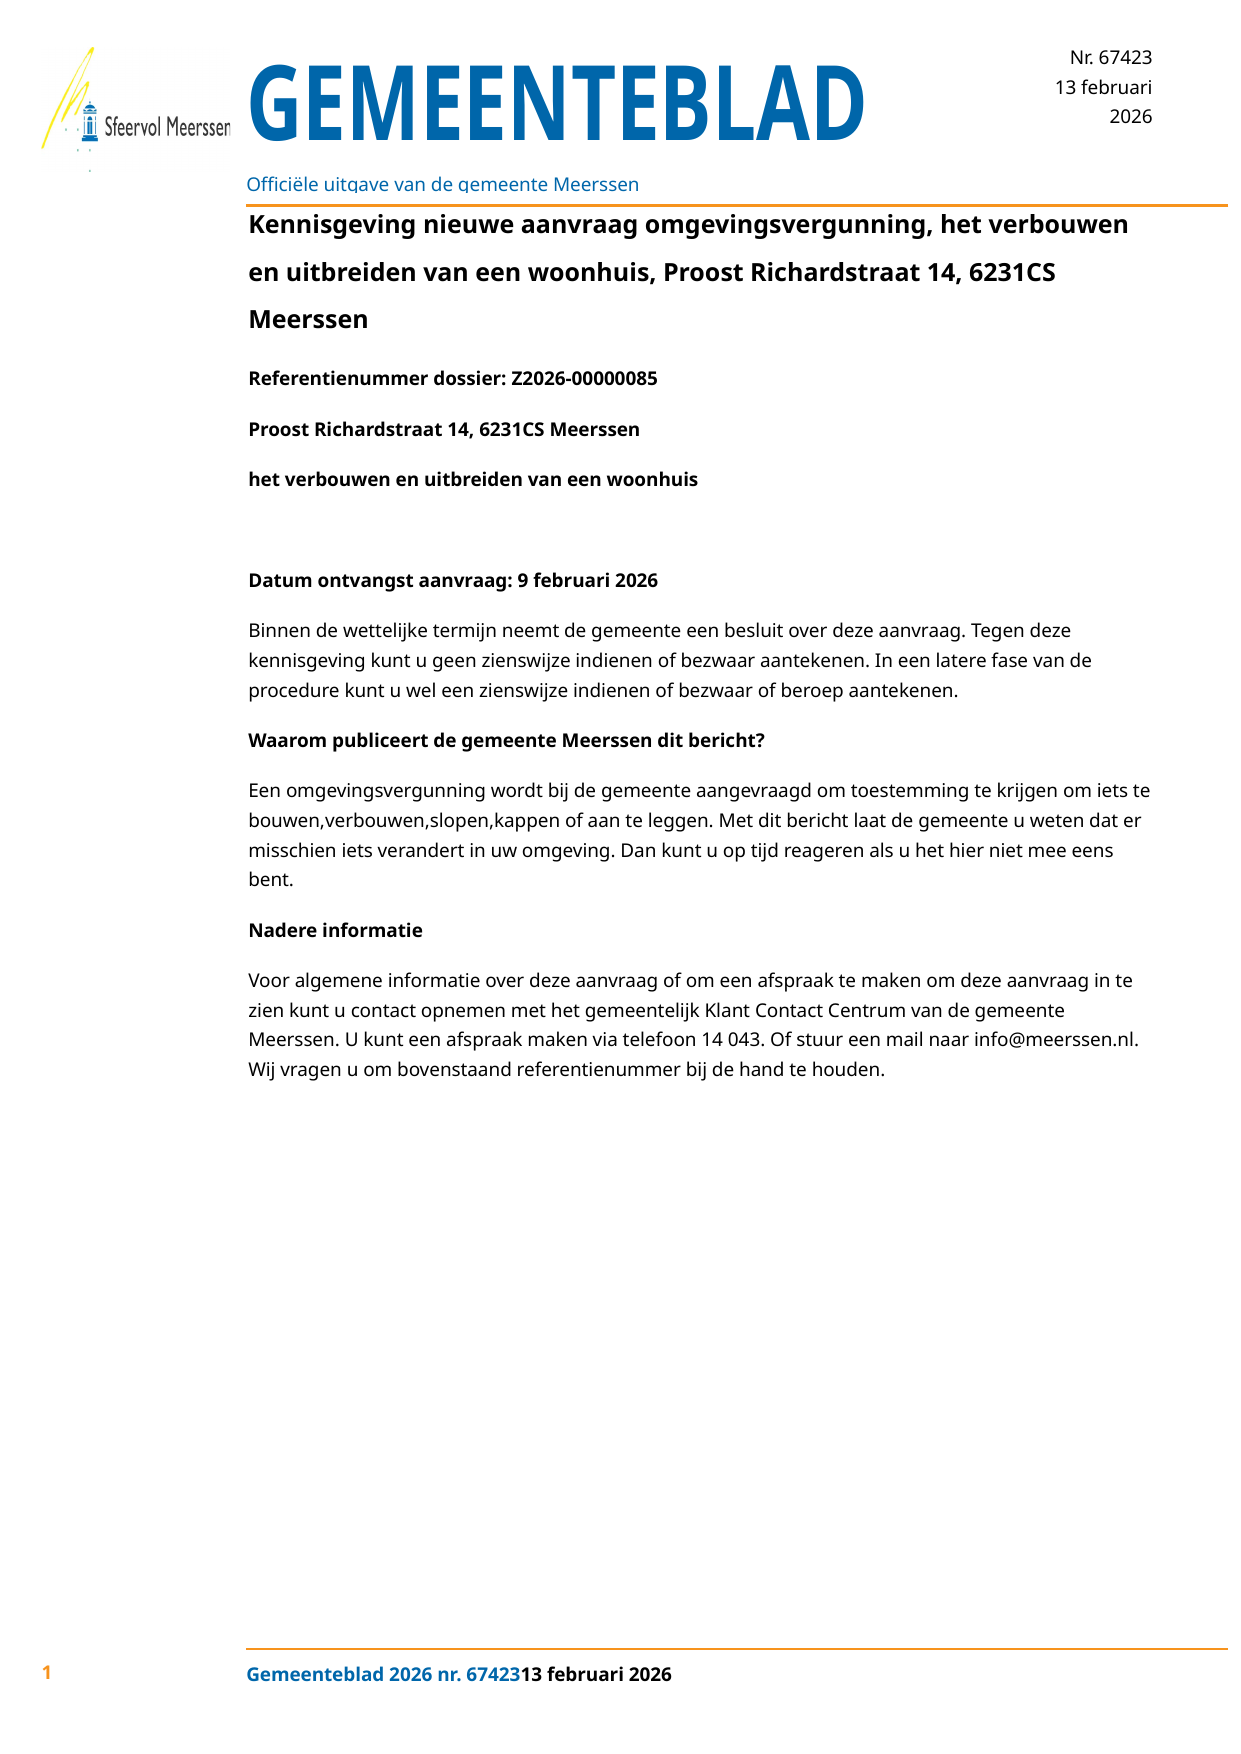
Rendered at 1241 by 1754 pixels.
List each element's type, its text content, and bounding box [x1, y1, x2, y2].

text Binnen de wettelijke termijn neemt de gemeente een besluit over deze aanvraag. Tegen deze kennisgeving kunt u geen zienswijze indienen of bezwaar aantekenen. In een latere fase van de procedure kunt u wel een zienswijze indienen of bezwaar of beroep aantekenen. [248, 618, 1152, 702]
text Datum ontvangst aanvraag: 9 februari 2026 [248, 567, 1152, 593]
text Referentienummer dossier: Z2026-00000085 [248, 366, 1152, 391]
text Een omgevingsvergunning wordt bij de gemeente aangevraagd om toestemming te krijgen om iets te bouwen,verbouwen,slopen,kappen of aan te leggen. Met dit bericht laat de gemeente u weten dat er misschien iets verandert in uw omgeving. Dan kunt u op tijd reageren als u het hier niet mee eens bent. [248, 778, 1152, 892]
text Voor algemene informatie over deze aanvraag of om een afspraak te maken om deze aanvraag in te zien kunt u contact opnemen met het gemeentelijk Klant Contact Centrum van de gemeente Meerssen. U kunt een afspraak maken via telefoon 14 043. Of stuur een mail naar info@meerssen.nl. Wij vragen u om bovenstaand referentienummer bij de hand te houden. [248, 967, 1152, 1082]
picture [41, 47, 231, 172]
text Proost Richardstraat 14, 6231CS Meerssen [248, 416, 1152, 442]
text Nadere informatie [248, 917, 1152, 942]
text het verbouwen en uitbreiden van een woonhuis [248, 466, 1152, 492]
text Kennisgeving nieuwe aanvraag omgevingsvergunning, het verbouwen en uitbreiden van een woonhuis, Proost Richardstraat 14, 6231CS Meerssen [248, 207, 1152, 336]
text Waarom publiceert de gemeente Meerssen dit bericht? [248, 727, 1152, 753]
